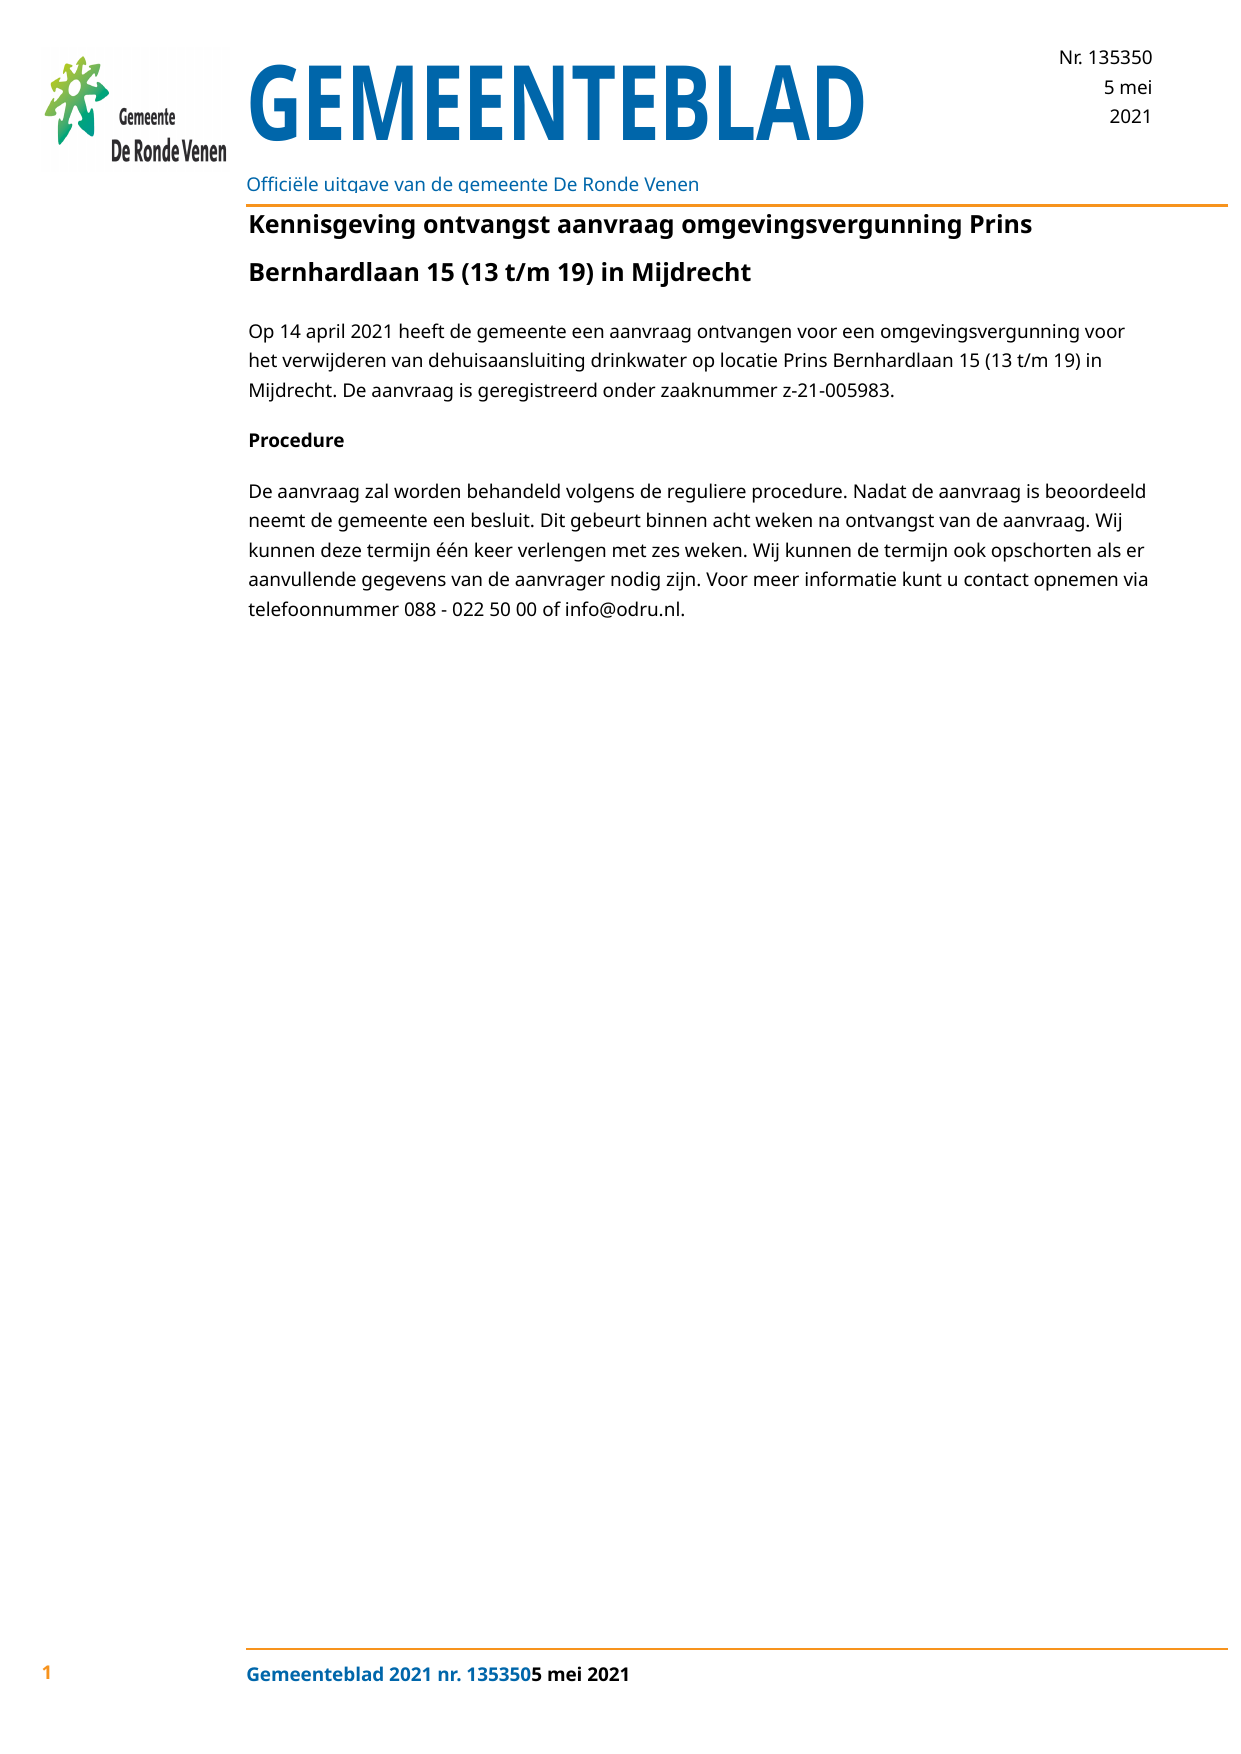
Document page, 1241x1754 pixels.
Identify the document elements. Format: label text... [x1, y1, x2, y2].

text Kennisgeving ontvangst aanvraag omgevingsvergunning Prins Bernhardlaan 15 (13 t/m 19) in Mijdrecht [248, 207, 1152, 288]
text Procedure [248, 427, 1152, 453]
text De aanvraag zal worden behandeld volgens de reguliere procedure. Nadat de aanvraag is beoordeeld neemt de gemeente een besluit. Dit gebeurt binnen acht weken na ontvangst van de aanvraag. Wij kunnen deze termijn één keer verlengen met zes weken. Wij kunnen de termijn ook opschorten als er aanvullende gegevens van de aanvrager nodig zijn. Voor meer informatie kunt u contact opnemen via telefoonnummer 088 - 022 50 00 of info@odru.nl. [248, 478, 1152, 622]
picture [41, 47, 231, 172]
text Op 14 april 2021 heeft de gemeente een aanvraag ontvangen voor een omgevingsvergunning voor het verwijderen van dehuisaansluiting drinkwater op locatie Prins Bernhardlaan 15 (13 t/m 19) in Mijdrecht. De aanvraag is geregistreerd onder zaaknummer z-21-005983. [248, 318, 1152, 403]
